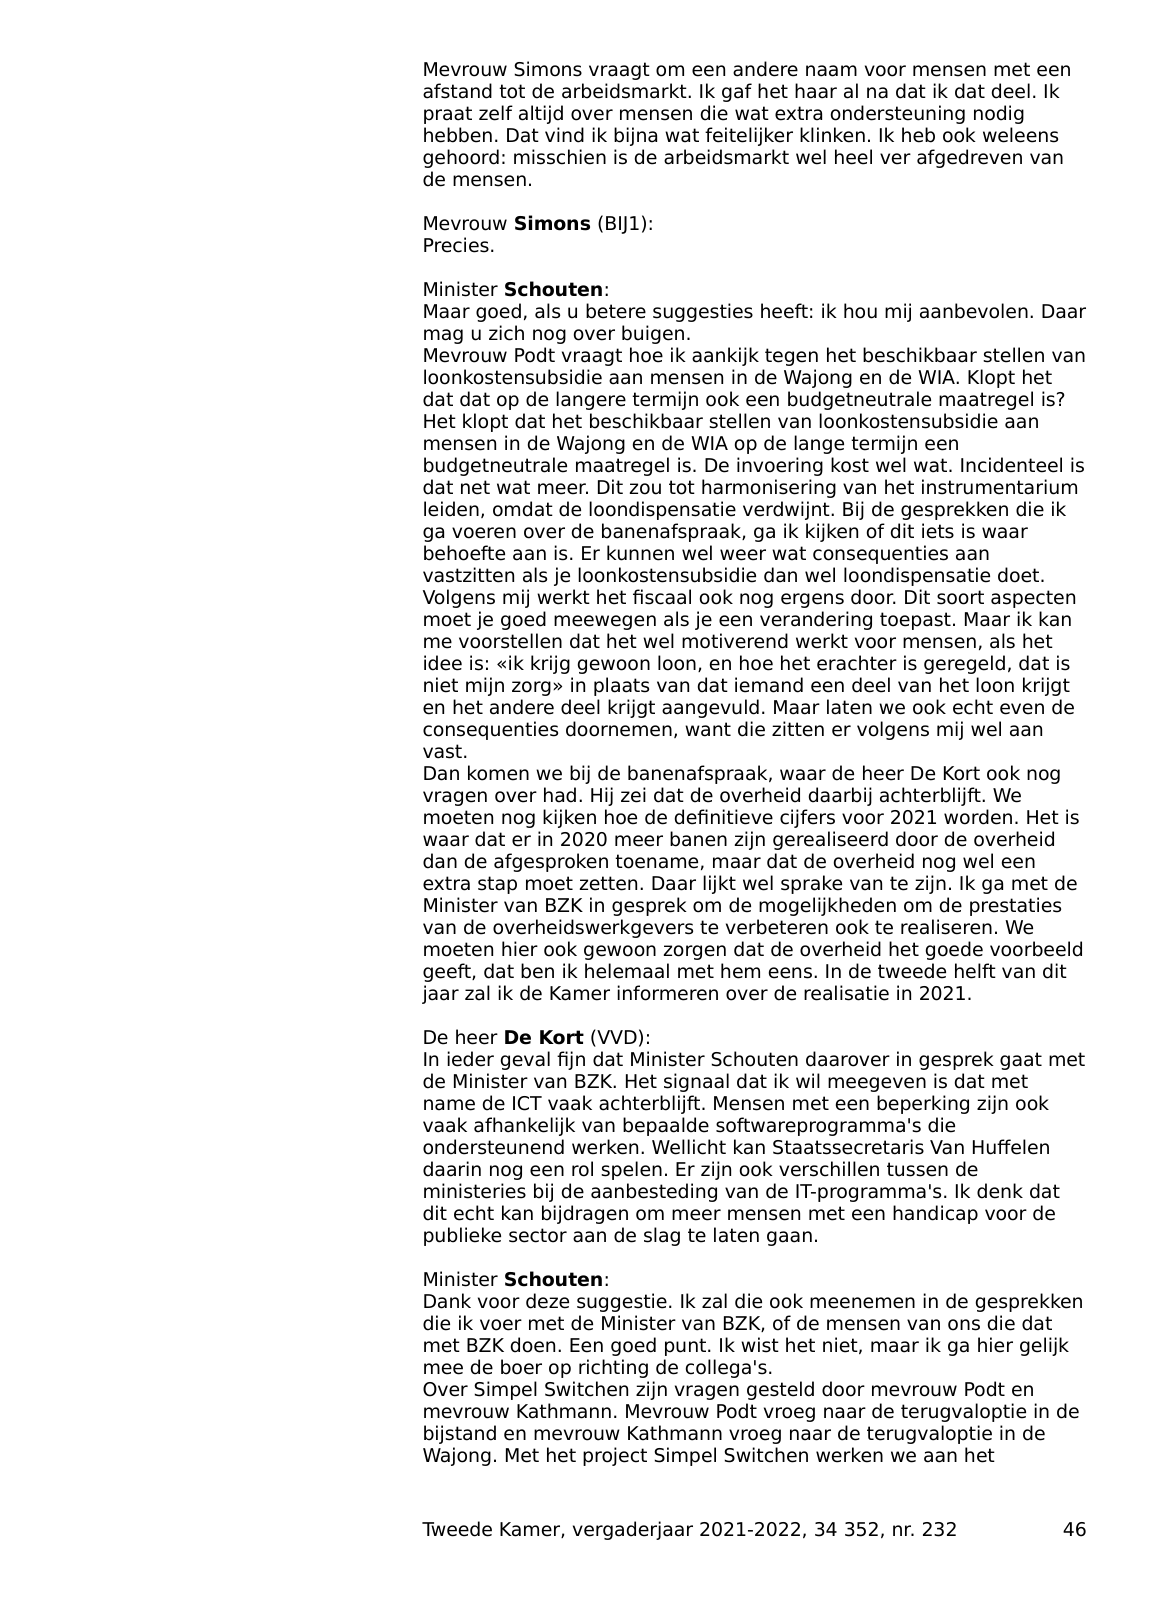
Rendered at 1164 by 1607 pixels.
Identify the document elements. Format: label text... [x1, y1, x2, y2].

text Dan komen we bij de banenafspraak, waar de heer De Kort ook nog vragen over had. Hij zei dat de overheid daarbij achterblijft. We moeten nog kijken hoe de definitieve cijfers voor 2021 worden. Het is waar dat er in 2020 meer banen zijn gerealiseerd door de overheid dan de afgesproken toename, maar dat de overheid nog wel een extra stap moet zetten. Daar lijkt wel sprake van te zijn. Ik ga met de Minister van BZK in gesprek om de mogelijkheden om de prestaties van de overheidswerkgevers te verbeteren ook te realiseren. We moeten hier ook gewoon zorgen dat de overheid het goede voorbeeld geeft, dat ben ik helemaal met hem eens. In de tweede helft van dit jaar zal ik de Kamer informeren over de realisatie in 2021. [422, 763, 1087, 1004]
text Maar goed, als u betere suggesties heeft: ik hou mij aanbevolen. Daar mag u zich nog over buigen. [422, 301, 1087, 345]
text Mevrouw Simons (BIJ1): [422, 213, 1087, 235]
text Over Simpel Switchen zijn vragen gesteld door mevrouw Podt en mevrouw Kathmann. Mevrouw Podt vroeg naar de terugvaloptie in de bijstand en mevrouw Kathmann vroeg naar de terugvaloptie in de Wajong. Met het project Simpel Switchen werken we aan het [422, 1379, 1087, 1467]
text Minister Schouten: [422, 279, 1087, 301]
text Dank voor deze suggestie. Ik zal die ook meenemen in de gesprekken die ik voer met de Minister van BZK, of de mensen van ons die dat met BZK doen. Een goed punt. Ik wist het niet, maar ik ga hier gelijk mee de boer op richting de collega's. [422, 1291, 1087, 1379]
text Minister Schouten: [422, 1269, 1087, 1291]
text Mevrouw Simons vraagt om een andere naam voor mensen met een afstand tot de arbeidsmarkt. Ik gaf het haar al na dat ik dat deel. Ik praat zelf altijd over mensen die wat extra ondersteuning nodig hebben. Dat vind ik bijna wat feitelijker klinken. Ik heb ook weleens gehoord: misschien is de arbeidsmarkt wel heel ver afgedreven van de mensen. [422, 59, 1087, 191]
text De heer De Kort (VVD): [422, 1027, 1087, 1049]
text In ieder geval fijn dat Minister Schouten daarover in gesprek gaat met de Minister van BZK. Het signaal dat ik wil meegeven is dat met name de ICT vaak achterblijft. Mensen met een beperking zijn ook vaak afhankelijk van bepaalde softwareprogramma's die ondersteunend werken. Wellicht kan Staatssecretaris Van Huffelen daarin nog een rol spelen. Er zijn ook verschillen tussen de ministeries bij de aanbesteding van de IT-programma's. Ik denk dat dit echt kan bijdragen om meer mensen met een handicap voor de publieke sector aan de slag te laten gaan. [422, 1049, 1087, 1247]
text Mevrouw Podt vraagt hoe ik aankijk tegen het beschikbaar stellen van loonkostensubsidie aan mensen in de Wajong en de WIA. Klopt het dat dat op de langere termijn ook een budgetneutrale maatregel is? Het klopt dat het beschikbaar stellen van loonkostensubsidie aan mensen in de Wajong en de WIA op de lange termijn een budgetneutrale maatregel is. De invoering kost wel wat. Incidenteel is dat net wat meer. Dit zou tot harmonisering van het instrumentarium leiden, omdat de loondispensatie verdwijnt. Bij de gesprekken die ik ga voeren over de banenafspraak, ga ik kijken of dit iets is waar behoefte aan is. Er kunnen wel weer wat consequenties aan vastzitten als je loonkostensubsidie dan wel loondispensatie doet. Volgens mij werkt het fiscaal ook nog ergens door. Dit soort aspecten moet je goed meewegen als je een verandering toepast. Maar ik kan me voorstellen dat het wel motiverend werkt voor mensen, als het idee is: «ik krijg gewoon loon, en hoe het erachter is geregeld, dat is niet mijn zorg» in plaats van dat iemand een deel van het loon krijgt en het andere deel krijgt aangevuld. Maar laten we ook echt even de consequenties doornemen, want die zitten er volgens mij wel aan vast. [422, 345, 1087, 763]
text Precies. [422, 235, 1087, 257]
